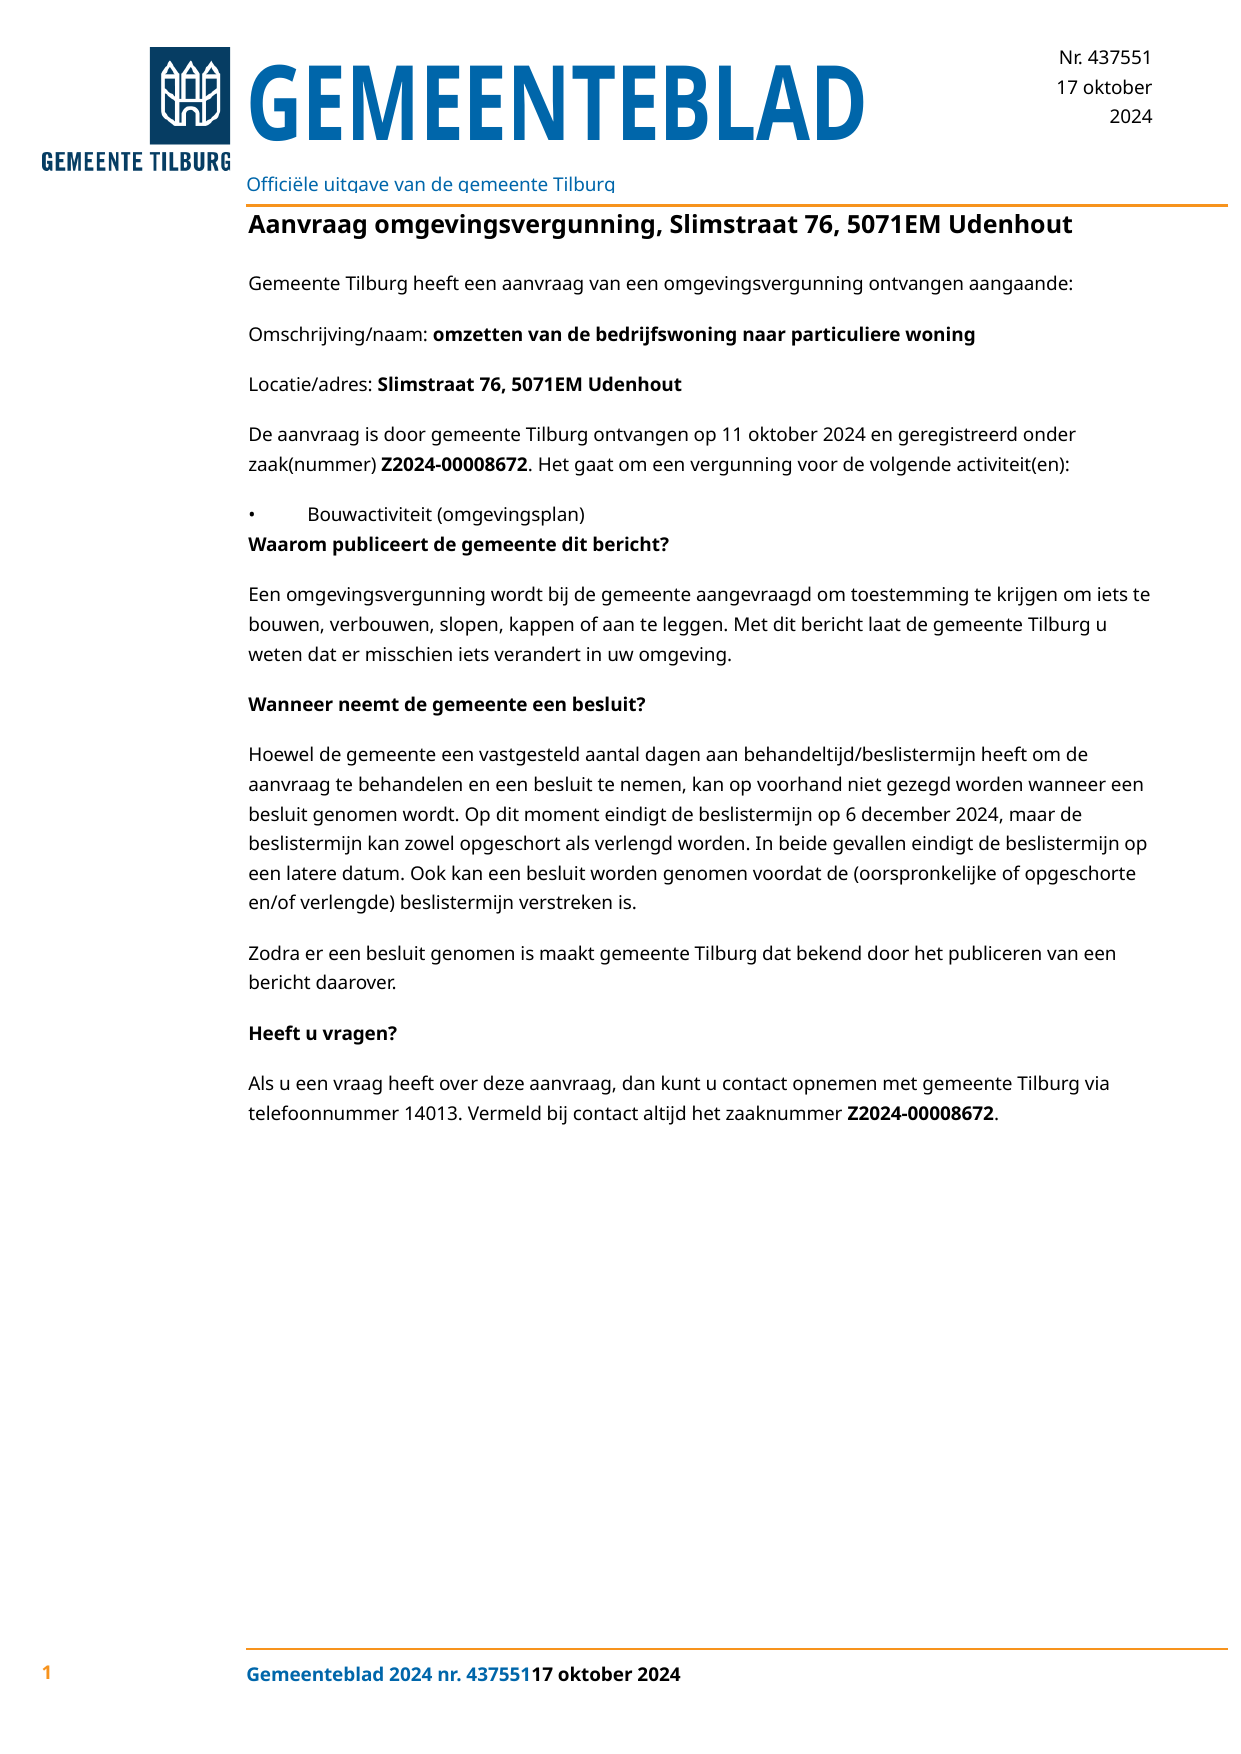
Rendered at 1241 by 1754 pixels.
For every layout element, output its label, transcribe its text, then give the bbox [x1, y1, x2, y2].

text Heeft u vragen? [248, 1020, 1152, 1046]
text Hoewel de gemeente een vastgesteld aantal dagen aan behandeltijd/beslistermijn heeft om de aanvraag te behandelen en een besluit te nemen, kan op voorhand niet gezegd worden wanneer een besluit genomen wordt. Op dit moment eindigt de beslistermijn op 6 december 2024, maar de beslistermijn kan zowel opgeschort als verlengd worden. In beide gevallen eindigt de beslistermijn op een latere datum. Ook kan een besluit worden genomen voordat de (oorspronkelijke of opgeschorte en/of verlengde) beslistermijn verstreken is. [248, 742, 1152, 915]
text Waarom publiceert de gemeente dit bericht? [248, 531, 1152, 557]
picture [41, 47, 231, 172]
text Omschrijving/naam: omzetten van de bedrijfswoning naar particuliere woning [248, 321, 1152, 346]
text Een omgevingsvergunning wordt bij de gemeente aangevraagd om toestemming te krijgen om iets te bouwen, verbouwen, slopen, kappen of aan te leggen. Met dit bericht laat de gemeente Tilburg u weten dat er misschien iets verandert in uw omgeving. [248, 582, 1152, 666]
list Bouwactiviteit (omgevingsplan) [248, 502, 1152, 527]
text De aanvraag is door gemeente Tilburg ontvangen op 11 oktober 2024 en geregistreerd onder zaak(nummer) Z2024-00008672. Het gaat om een vergunning voor de volgende activiteit(en): [248, 422, 1152, 477]
text Gemeente Tilburg heeft een aanvraag van een omgevingsvergunning ontvangen aangaande: [248, 270, 1152, 296]
text Zodra er een besluit genomen is maakt gemeente Tilburg dat bekend door het publiceren van een bericht daarover. [248, 940, 1152, 995]
text Wanneer neemt de gemeente een besluit? [248, 691, 1152, 717]
text Aanvraag omgevingsvergunning, Slimstraat 76, 5071EM Udenhout [248, 207, 1152, 241]
text Als u een vraag heeft over deze aanvraag, dan kunt u contact opnemen met gemeente Tilburg via telefoonnummer 14013. Vermeld bij contact altijd het zaaknummer Z2024-00008672. [248, 1070, 1152, 1126]
text Locatie/adres: Slimstraat 76, 5071EM Udenhout [248, 371, 1152, 397]
